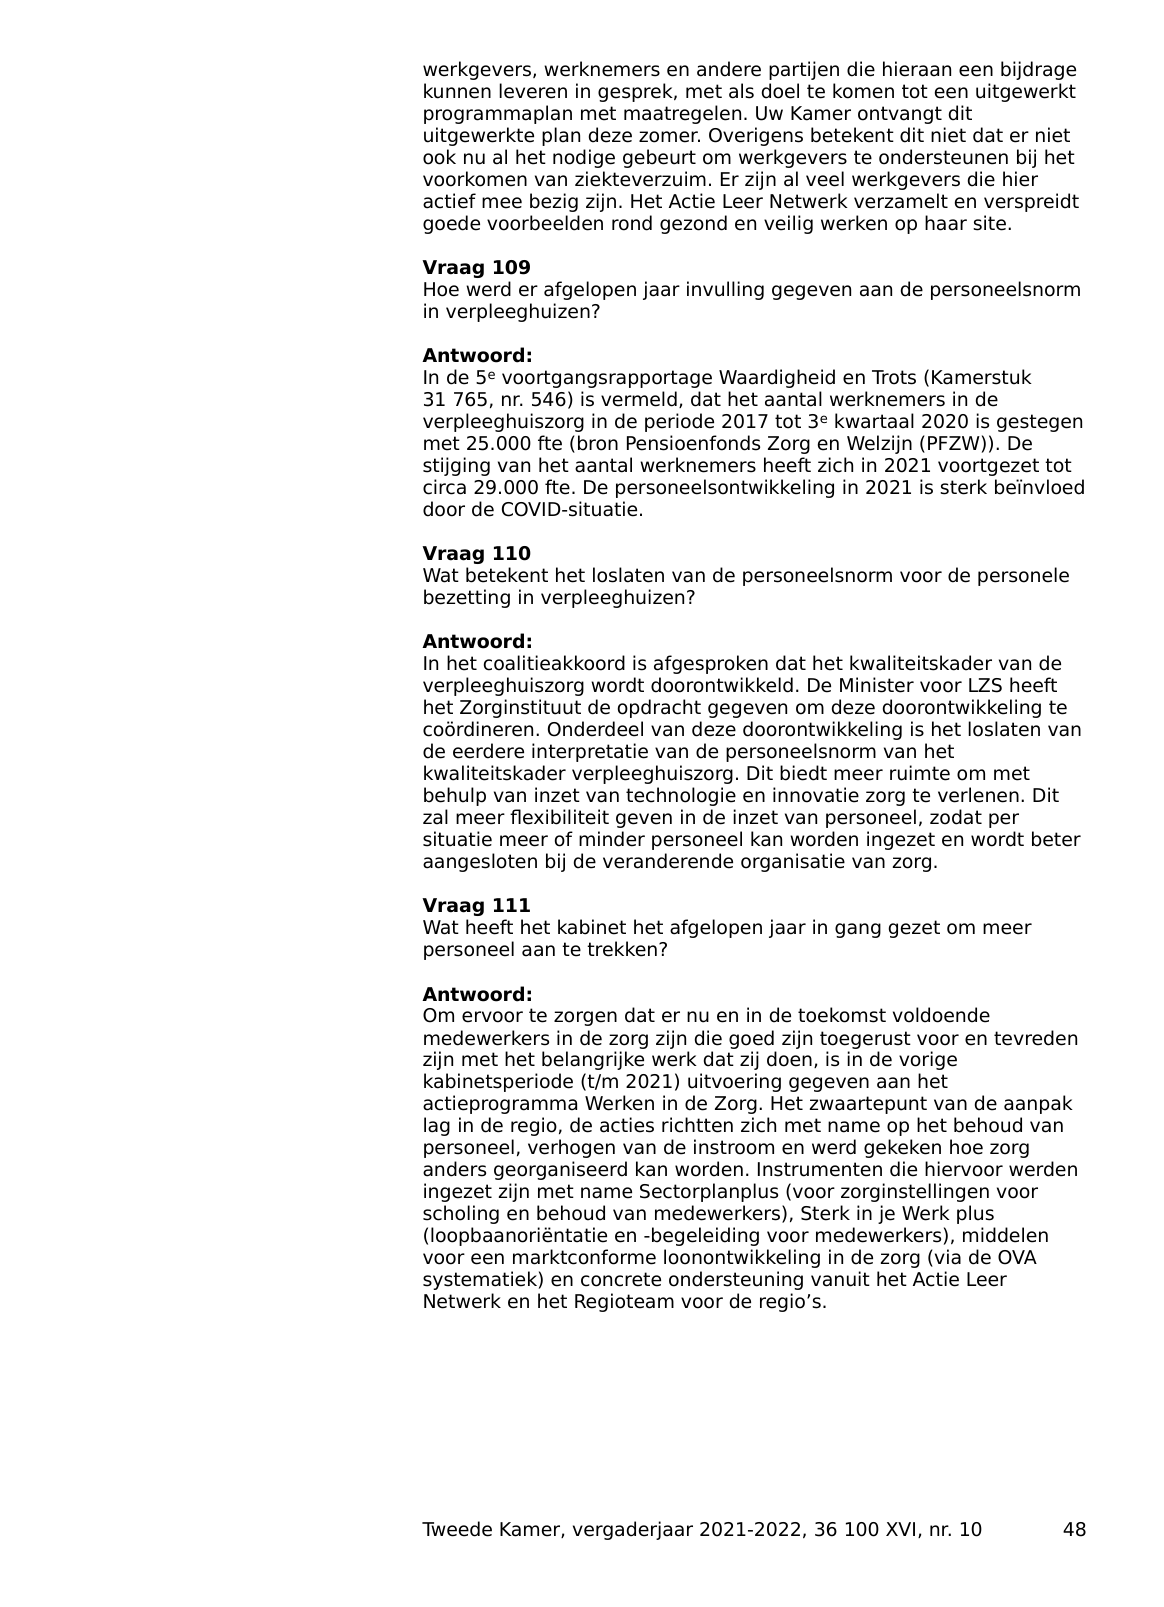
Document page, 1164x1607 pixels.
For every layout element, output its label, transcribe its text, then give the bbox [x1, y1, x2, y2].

text In het coalitieakkoord is afgesproken dat het kwaliteitskader van de verpleeghuiszorg wordt doorontwikkeld. De Minister voor LZS heeft het Zorginstituut de opdracht gegeven om deze doorontwikkeling te coördineren. Onderdeel van deze doorontwikkeling is het loslaten van de eerdere interpretatie van de personeelsnorm van het kwaliteitskader verpleeghuiszorg. Dit biedt meer ruimte om met behulp van inzet van technologie en innovatie zorg te verlenen. Dit zal meer flexibiliteit geven in de inzet van personeel, zodat per situatie meer of minder personeel kan worden ingezet en wordt beter aangesloten bij de veranderende organisatie van zorg. [422, 653, 1087, 873]
subtitle Vraag 109 [422, 257, 1087, 279]
text Hoe werd er afgelopen jaar invulling gegeven aan de personeelsnorm in verpleeghuizen? [422, 279, 1087, 323]
text Om ervoor te zorgen dat er nu en in de toekomst voldoende medewerkers in de zorg zijn die goed zijn toegerust voor en tevreden zijn met het belangrijke werk dat zij doen, is in de vorige kabinetsperiode (t/m 2021) uitvoering gegeven aan het actieprogramma Werken in de Zorg. Het zwaartepunt van de aanpak lag in de regio, de acties richtten zich met name op het behoud van personeel, verhogen van de instroom en werd gekeken hoe zorg anders georganiseerd kan worden. Instrumenten die hiervoor werden ingezet zijn met name Sectorplanplus (voor zorginstellingen voor scholing en behoud van medewerkers), Sterk in je Werk plus (loopbaanoriëntatie en -begeleiding voor medewerkers), middelen voor een marktconforme loonontwikkeling in de zorg (via de OVA systematiek) en concrete ondersteuning vanuit het Actie Leer Netwerk en het Regioteam voor de regio’s. [422, 1005, 1087, 1313]
text werkgevers, werknemers en andere partijen die hieraan een bijdrage kunnen leveren in gesprek, met als doel te komen tot een uitgewerkt programmaplan met maatregelen. Uw Kamer ontvangt dit uitgewerkte plan deze zomer. Overigens betekent dit niet dat er niet ook nu al het nodige gebeurt om werkgevers te ondersteunen bij het voorkomen van ziekteverzuim. Er zijn al veel werkgevers die hier actief mee bezig zijn. Het Actie Leer Netwerk verzamelt en verspreidt goede voorbeelden rond gezond en veilig werken op haar site. [422, 59, 1087, 235]
text Wat betekent het loslaten van de personeelsnorm voor de personele bezetting in verpleeghuizen? [422, 565, 1087, 609]
subtitle Antwoord: [422, 345, 1087, 367]
subtitle Antwoord: [422, 631, 1087, 653]
subtitle Antwoord: [422, 983, 1087, 1005]
text In de 5e voortgangsrapportage Waardigheid en Trots (Kamerstuk 31 765, nr. 546) is vermeld, dat het aantal werknemers in de verpleeghuiszorg in de periode 2017 tot 3e kwartaal 2020 is gestegen met 25.000 fte (bron Pensioenfonds Zorg en Welzijn (PFZW)). De stijging van het aantal werknemers heeft zich in 2021 voortgezet tot circa 29.000 fte. De personeelsontwikkeling in 2021 is sterk beïnvloed door de COVID-situatie. [422, 367, 1087, 521]
subtitle Vraag 110 [422, 543, 1087, 565]
text Wat heeft het kabinet het afgelopen jaar in gang gezet om meer personeel aan te trekken? [422, 917, 1087, 961]
subtitle Vraag 111 [422, 895, 1087, 917]
